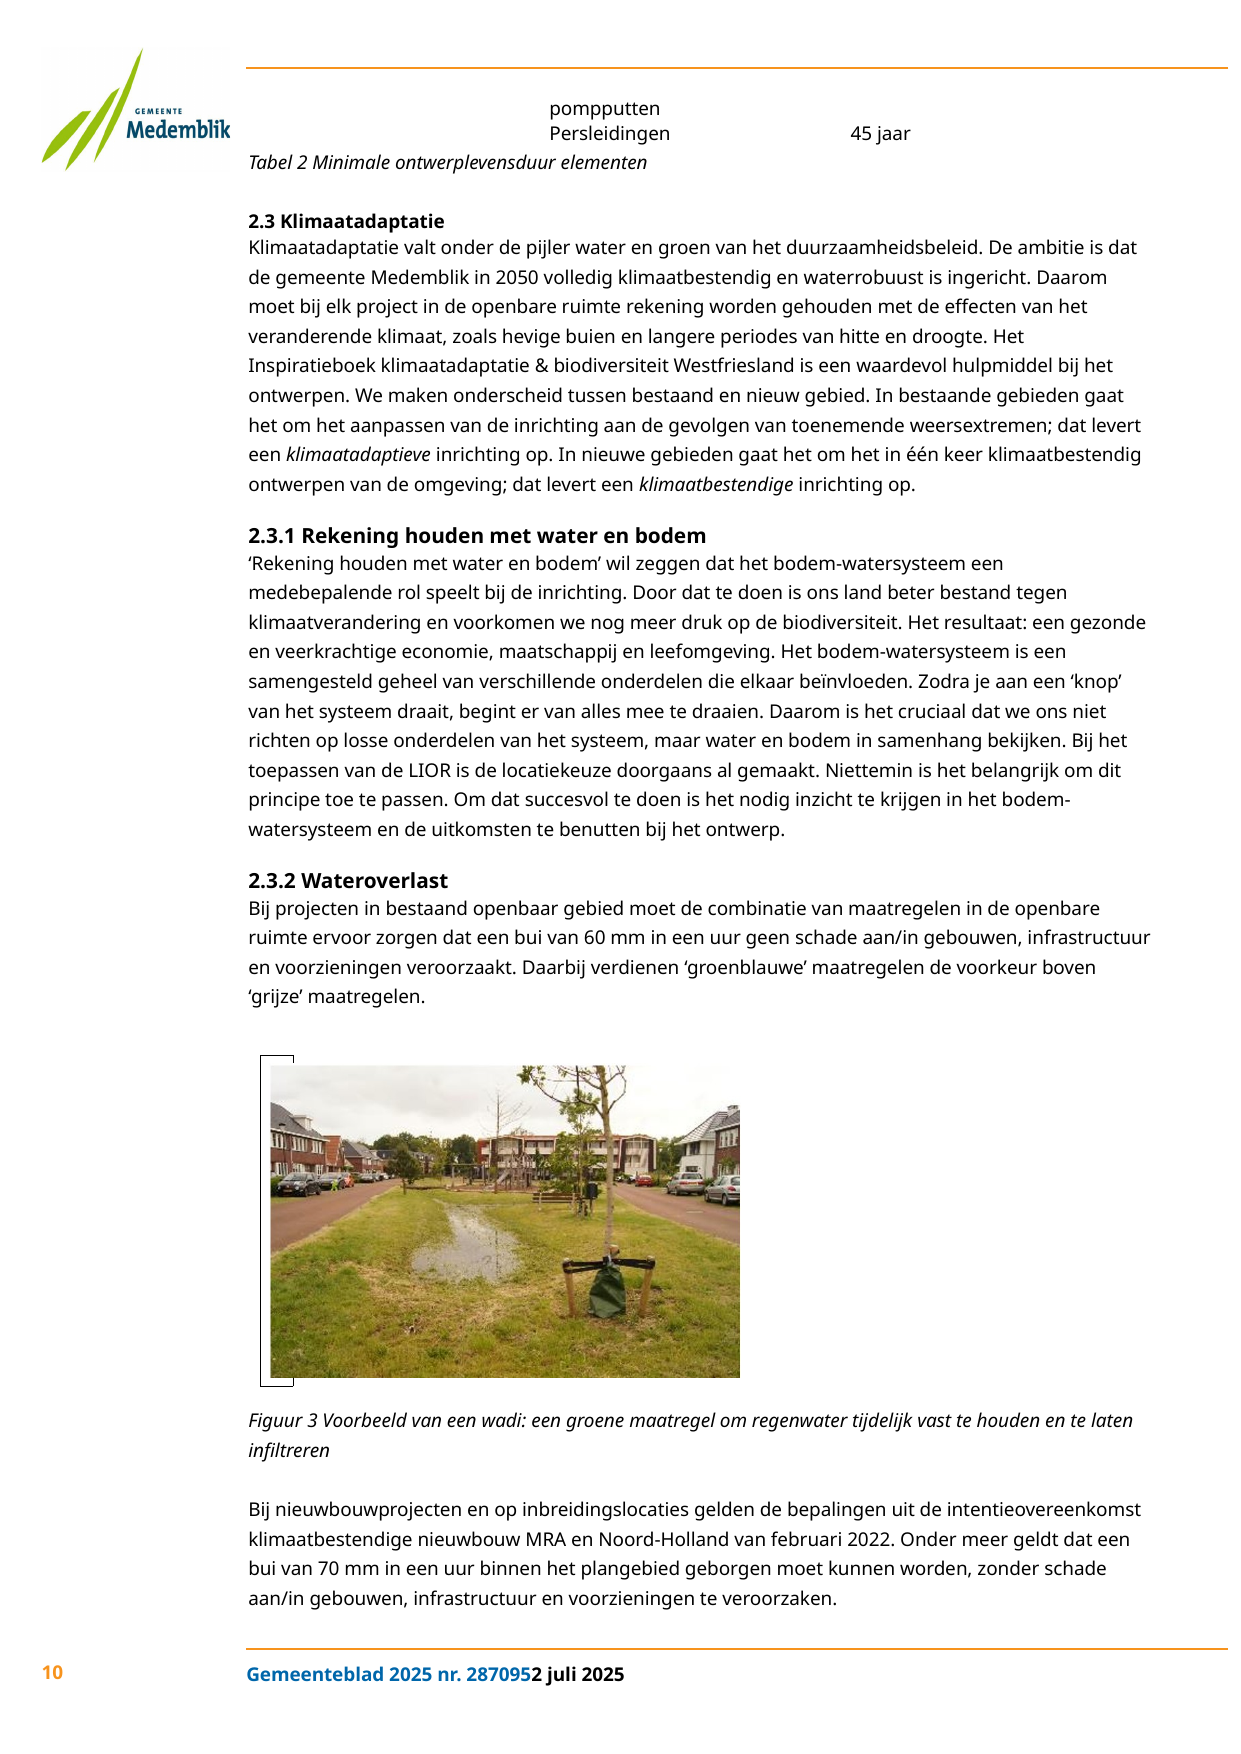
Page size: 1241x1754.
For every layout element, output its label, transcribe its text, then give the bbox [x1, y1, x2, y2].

table_cell pompputten [549, 95, 850, 121]
table_cell Persleidingen [549, 121, 850, 146]
text 2.3.2 Wateroverlast [248, 867, 1152, 895]
picture [41, 47, 231, 172]
table_cell [850, 95, 1152, 121]
text Figuur 3 Voorbeeld van een wadi: een groene maatregel om regenwater tijdelijk vast te houden en te laten infiltreren [248, 1408, 1152, 1463]
table_cell 45 jaar [850, 121, 1152, 146]
text Klimaatadaptatie valt onder de pijler water en groen van het duurzaamheidsbeleid. De ambitie is dat de gemeente Medemblik in 2050 volledig klimaatbestendig en waterrobuust is ingericht. Daarom moet bij elk project in de openbare ruimte rekening worden gehouden met de effecten van het veranderende klimaat, zoals hevige buien en langere periodes van hitte en droogte. Het Inspiratieboek klimaatadaptatie & biodiversiteit Westfriesland is een waardevol hulpmiddel bij het ontwerpen. We maken onderscheid tussen bestaand en nieuw gebied. In bestaande gebieden gaat het om het aanpassen van de inrichting aan de gevolgen van toenemende weersextremen; dat levert een klimaatadaptieve inrichting op. In nieuwe gebieden gaat het om het in één keer klimaatbestendig ontwerpen van de omgeving; dat levert een klimaatbestendige inrichting op. [248, 234, 1152, 497]
table_cell [248, 95, 549, 146]
text Bij projecten in bestaand openbaar gebied moet de combinatie van maatregelen in de openbare ruimte ervoor zorgen dat een bui van 60 mm in een uur geen schade aan/in gebouwen, infrastructuur en voorzieningen veroorzaakt. Daarbij verdienen ‘groenblauwe’ maatregelen de voorkeur boven ‘grijze’ maatregelen. [248, 895, 1152, 1009]
picture [268, 1063, 742, 1378]
text Tabel 2 Minimale ontwerplevensduur elementen [248, 149, 1152, 175]
text 2.3 Klimaatadaptatie [248, 209, 1152, 234]
text ‘Rekening houden met water en bodem’ wil zeggen dat het bodem-watersysteem een medebepalende rol speelt bij de inrichting. Door dat te doen is ons land beter bestand tegen klimaatverandering en voorkomen we nog meer druk op de biodiversiteit. Het resultaat: een gezonde en veerkrachtige economie, maatschappij en leefomgeving. Het bodem-watersysteem is een samengesteld geheel van verschillende onderdelen die elkaar beïnvloeden. Zodra je aan een ‘knop’ van het systeem draait, begint er van alles mee te draaien. Daarom is het cruciaal dat we ons niet richten op losse onderdelen van het systeem, maar water en bodem in samenhang bekijken. Bij het toepassen van de LIOR is de locatiekeuze doorgaans al gemaakt. Niettemin is het belangrijk om dit principe toe te passen. Om dat succesvol te doen is het nodig inzicht te krijgen in het bodem-watersysteem en de uitkomsten te benutten bij het ontwerp. [248, 550, 1152, 842]
text Bij nieuwbouwprojecten en op inbreidingslocaties gelden de bepalingen uit de intentieovereenkomst klimaatbestendige nieuwbouw MRA en Noord-Holland van februari 2022. Onder meer geldt dat een bui van 70 mm in een uur binnen het plangebied geborgen moet kunnen worden, zonder schade aan/in gebouwen, infrastructuur en voorzieningen te veroorzaken. [248, 1496, 1152, 1611]
text 2.3.1 Rekening houden met water en bodem [248, 521, 1152, 550]
